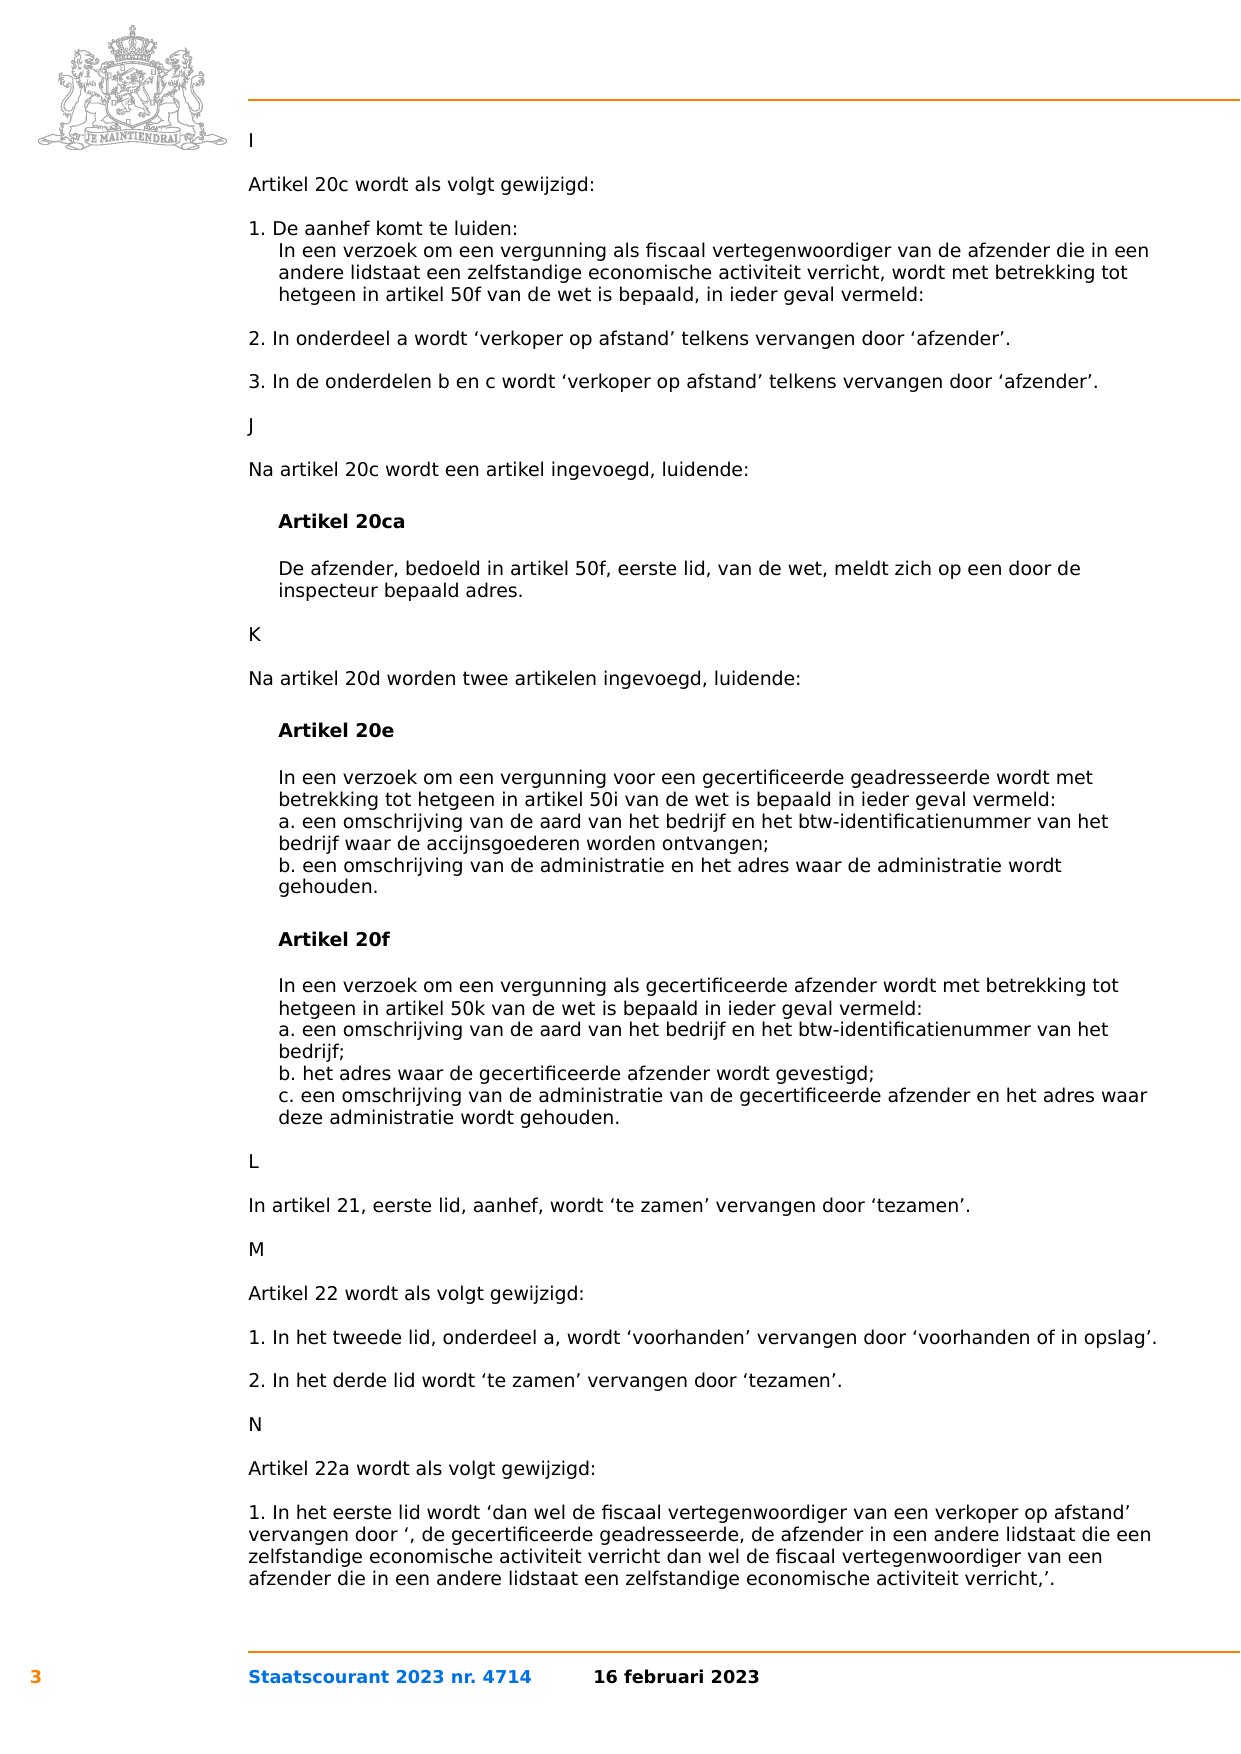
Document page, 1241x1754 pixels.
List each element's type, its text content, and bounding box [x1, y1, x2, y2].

text a. een omschrijving van de aard van het bedrijf en het btw-identificatienummer van het bedrijf; [278, 1019, 1163, 1063]
text 1. De aanhef komt te luiden: [248, 218, 1163, 239]
text In een verzoek om een vergunning als fiscaal vertegenwoordiger van de afzender die in een andere lidstaat een zelfstandige economische activiteit verricht, wordt met betrekking tot hetgeen in artikel 50f van de wet is bepaald, in ieder geval vermeld: [278, 239, 1163, 306]
text N [248, 1414, 1163, 1436]
text 2. In het derde lid wordt ‘te zamen’ vervangen door ‘tezamen’. [248, 1370, 1163, 1392]
text J [248, 415, 1163, 437]
text L [248, 1151, 1163, 1173]
text c. een omschrijving van de administratie van de gecertificeerde afzender en het adres waar deze administratie wordt gehouden. [278, 1085, 1163, 1129]
text Na artikel 20d worden twee artikelen ingevoegd, luidende: [248, 668, 1163, 689]
text 3. In de onderdelen b en c wordt ‘verkoper op afstand’ telkens vervangen door ‘afzender’. [248, 371, 1163, 393]
text b. het adres waar de gecertificeerde afzender wordt gevestigd; [278, 1063, 1163, 1085]
text In een verzoek om een vergunning voor een gecertificeerde geadresseerde wordt met betrekking tot hetgeen in artikel 50i van de wet is bepaald in ieder geval vermeld: [278, 767, 1163, 811]
text 1. In het eerste lid wordt ‘dan wel de fiscaal vertegenwoordiger van een verkoper op afstand’ vervangen door ‘, de gecertificeerde geadresseerde, de afzender in een andere lidstaat die een zelfstandige economische activiteit verricht dan wel de fiscaal vertegenwoordiger van een afzender die in een andere lidstaat een zelfstandige economische activiteit verricht,’. [248, 1502, 1163, 1590]
text b. een omschrijving van de administratie en het adres waar de administratie wordt gehouden. [278, 854, 1163, 898]
text Artikel 20c wordt als volgt gewijzigd: [248, 174, 1163, 196]
text In artikel 21, eerste lid, aanhef, wordt ‘te zamen’ vervangen door ‘tezamen’. [248, 1195, 1163, 1217]
text Artikel 22 wordt als volgt gewijzigd: [248, 1283, 1163, 1305]
picture [38, 25, 227, 150]
text a. een omschrijving van de aard van het bedrijf en het btw-identificatienummer van het bedrijf waar de accijnsgoederen worden ontvangen; [278, 811, 1163, 854]
subtitle Artikel 20ca [278, 511, 1163, 533]
text M [248, 1239, 1163, 1261]
text 2. In onderdeel a wordt ‘verkoper op afstand’ telkens vervangen door ‘afzender’. [248, 327, 1163, 349]
text K [248, 624, 1163, 646]
text In een verzoek om een vergunning als gecertificeerde afzender wordt met betrekking tot hetgeen in artikel 50k van de wet is bepaald in ieder geval vermeld: [278, 975, 1163, 1019]
subtitle Artikel 20e [278, 719, 1163, 742]
text I [248, 130, 1163, 152]
text Artikel 22a wordt als volgt gewijzigd: [248, 1458, 1163, 1480]
text De afzender, bedoeld in artikel 50f, eerste lid, van de wet, meldt zich op een door de inspecteur bepaald adres. [278, 558, 1163, 602]
text Na artikel 20c wordt een artikel ingevoegd, luidende: [248, 459, 1163, 481]
subtitle Artikel 20f [278, 928, 1163, 950]
text 1. In het tweede lid, onderdeel a, wordt ‘voorhanden’ vervangen door ‘voorhanden of in opslag’. [248, 1327, 1163, 1348]
